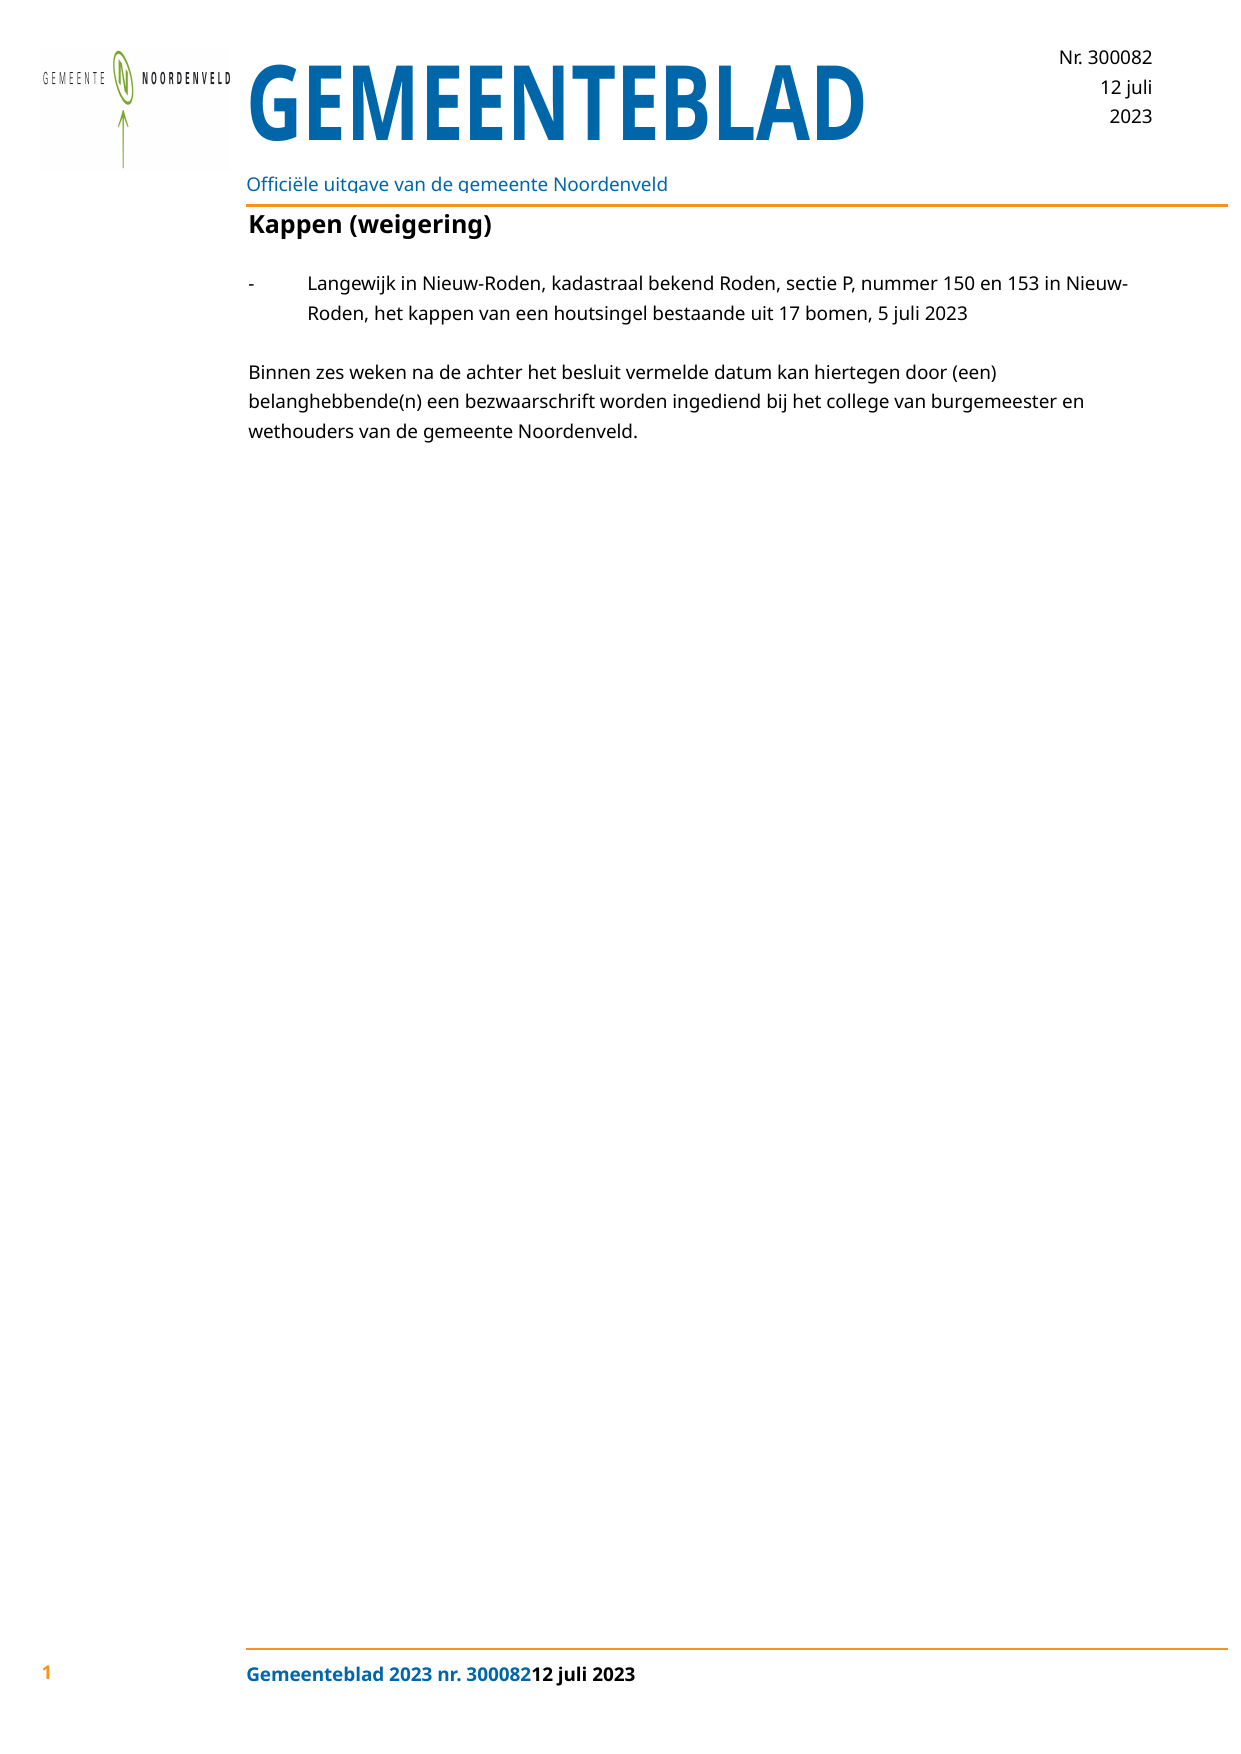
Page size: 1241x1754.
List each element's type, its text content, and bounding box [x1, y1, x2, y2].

list Langewijk in Nieuw-Roden, kadastraal bekend Roden, sectie P, nummer 150 en 153 in Nieuw-Roden, het kappen van een houtsingel bestaande uit 17 bomen, 5 juli 2023 [248, 270, 1152, 326]
text Kappen (weigering) [248, 207, 1152, 241]
picture [41, 47, 231, 172]
text Binnen zes weken na de achter het besluit vermelde datum kan hiertegen door (een) belanghebbende(n) een bezwaarschrift worden ingediend bij het college van burgemeester en wethouders van de gemeente Noordenveld. [248, 359, 1152, 444]
